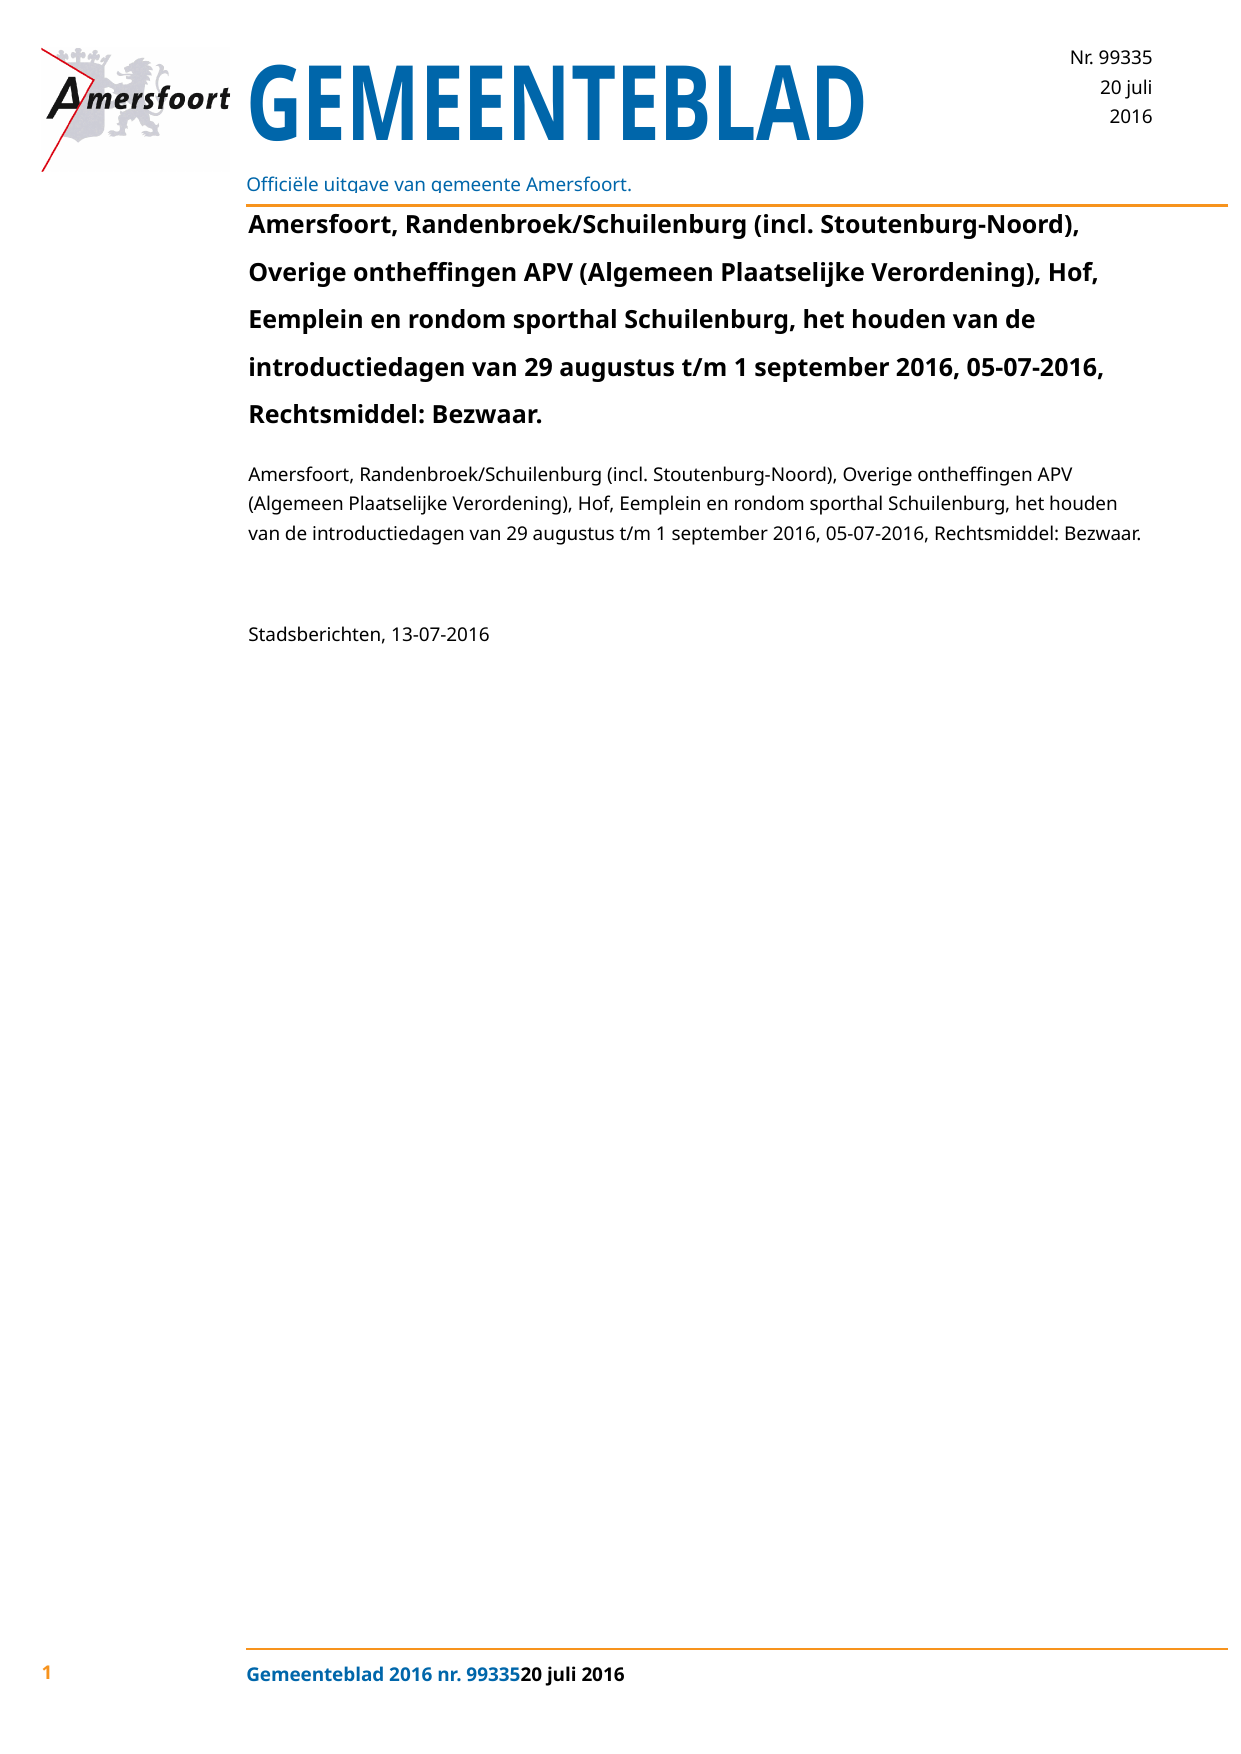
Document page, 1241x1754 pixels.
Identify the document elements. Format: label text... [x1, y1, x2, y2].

text Amersfoort, Randenbroek/Schuilenburg (incl. Stoutenburg-Noord), Overige ontheffingen APV (Algemeen Plaatselijke Verordening), Hof, Eemplein en rondom sporthal Schuilenburg, het houden van de introductiedagen van 29 augustus t/m 1 september 2016, 05-07-2016, Rechtsmiddel: Bezwaar. [248, 461, 1152, 546]
text Amersfoort, Randenbroek/Schuilenburg (incl. Stoutenburg-Noord), Overige ontheffingen APV (Algemeen Plaatselijke Verordening), Hof, Eemplein en rondom sporthal Schuilenburg, het houden van de introductiedagen van 29 augustus t/m 1 september 2016, 05-07-2016, Rechtsmiddel: Bezwaar. [248, 207, 1152, 431]
text Stadsberichten, 13-07-2016 [248, 621, 1152, 646]
picture [41, 47, 231, 172]
